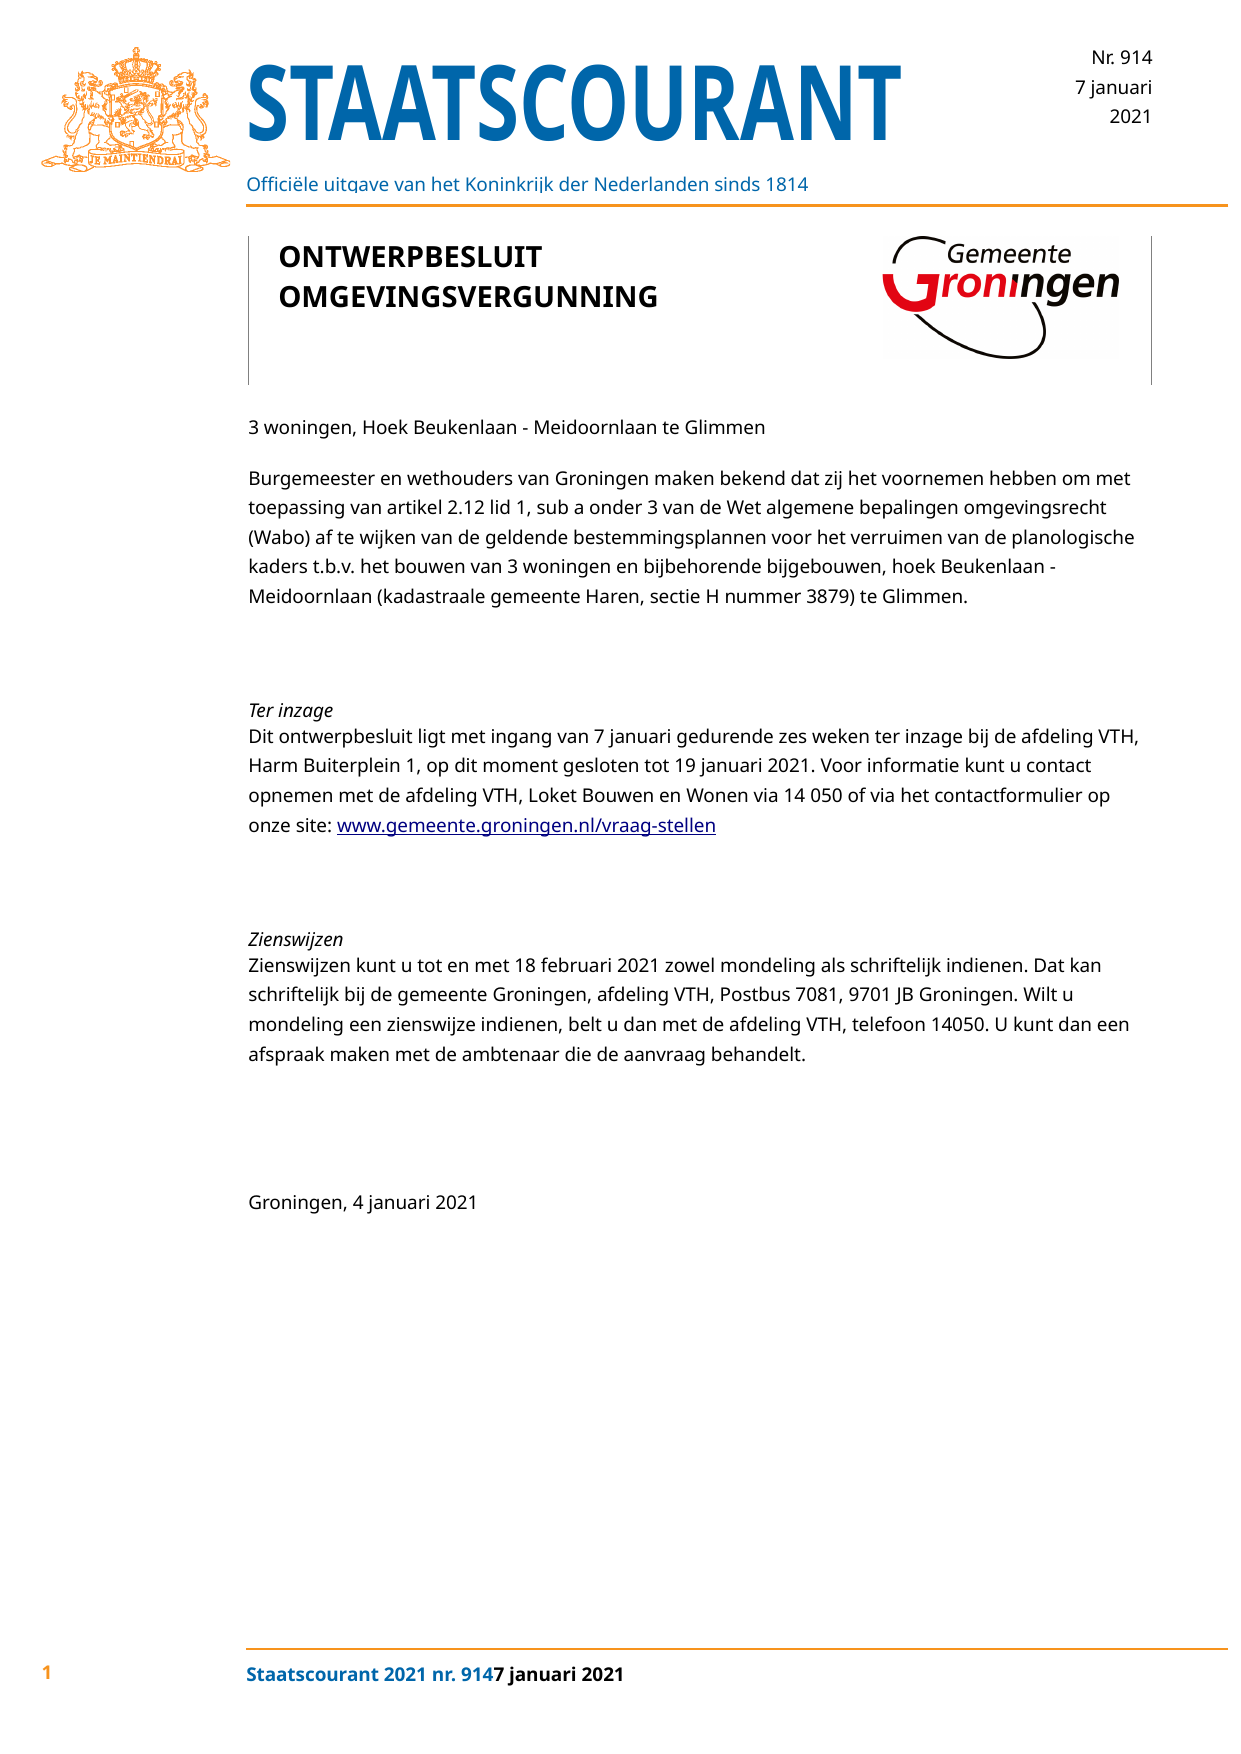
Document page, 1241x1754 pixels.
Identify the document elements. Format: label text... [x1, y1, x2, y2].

text Dit ontwerpbesluit ligt met ingang van 7 januari gedurende zes weken ter inzage bij de afdeling VTH, Harm Buiterplein 1, op dit moment gesloten tot 19 januari 2021. Voor informatie kunt u contact opnemen met de afdeling VTH, Loket Bouwen en Wonen via 14 050 of via het contactformulier op onze site: www.gemeente.groningen.nl/vraag-stellen [248, 723, 1152, 838]
text Zienswijzen [248, 926, 1152, 952]
text Zienswijzen kunt u tot en met 18 februari 2021 zowel mondeling als schriftelijk indienen. Dat kan schriftelijk bij de gemeente Groningen, afdeling VTH, Postbus 7081, 9701 JB Groningen. Wilt u mondeling een zienswijze indienen, belt u dan met de afdeling VTH, telefoon 14050. U kunt dan een afspraak maken met de ambtenaar die de aanvraag behandelt. [248, 952, 1152, 1066]
table_header [850, 236, 1151, 385]
table_header ONTWERPBESLUIT OMGEVINGSVERGUNNING [249, 236, 850, 385]
picture [882, 236, 1119, 359]
text Burgemeester en wethouders van Groningen maken bekend dat zij het voornemen hebben om met toepassing van artikel 2.12 lid 1, sub a onder 3 van de Wet algemene bepalingen omgevingsrecht (Wabo) af te wijken van de geldende bestemmingsplannen voor het verruimen van de planologische kaders t.b.v. het bouwen van 3 woningen en bijbehorende bijgebouwen, hoek Beukenlaan - Meidoornlaan (kadastraale gemeente Haren, sectie H nummer 3879) te Glimmen. [248, 465, 1152, 609]
picture [41, 47, 231, 172]
text 3 woningen, Hoek Beukenlaan - Meidoornlaan te Glimmen [248, 414, 1152, 440]
text Groningen, 4 januari 2021 [248, 1189, 1152, 1215]
text Ter inzage [248, 697, 1152, 723]
